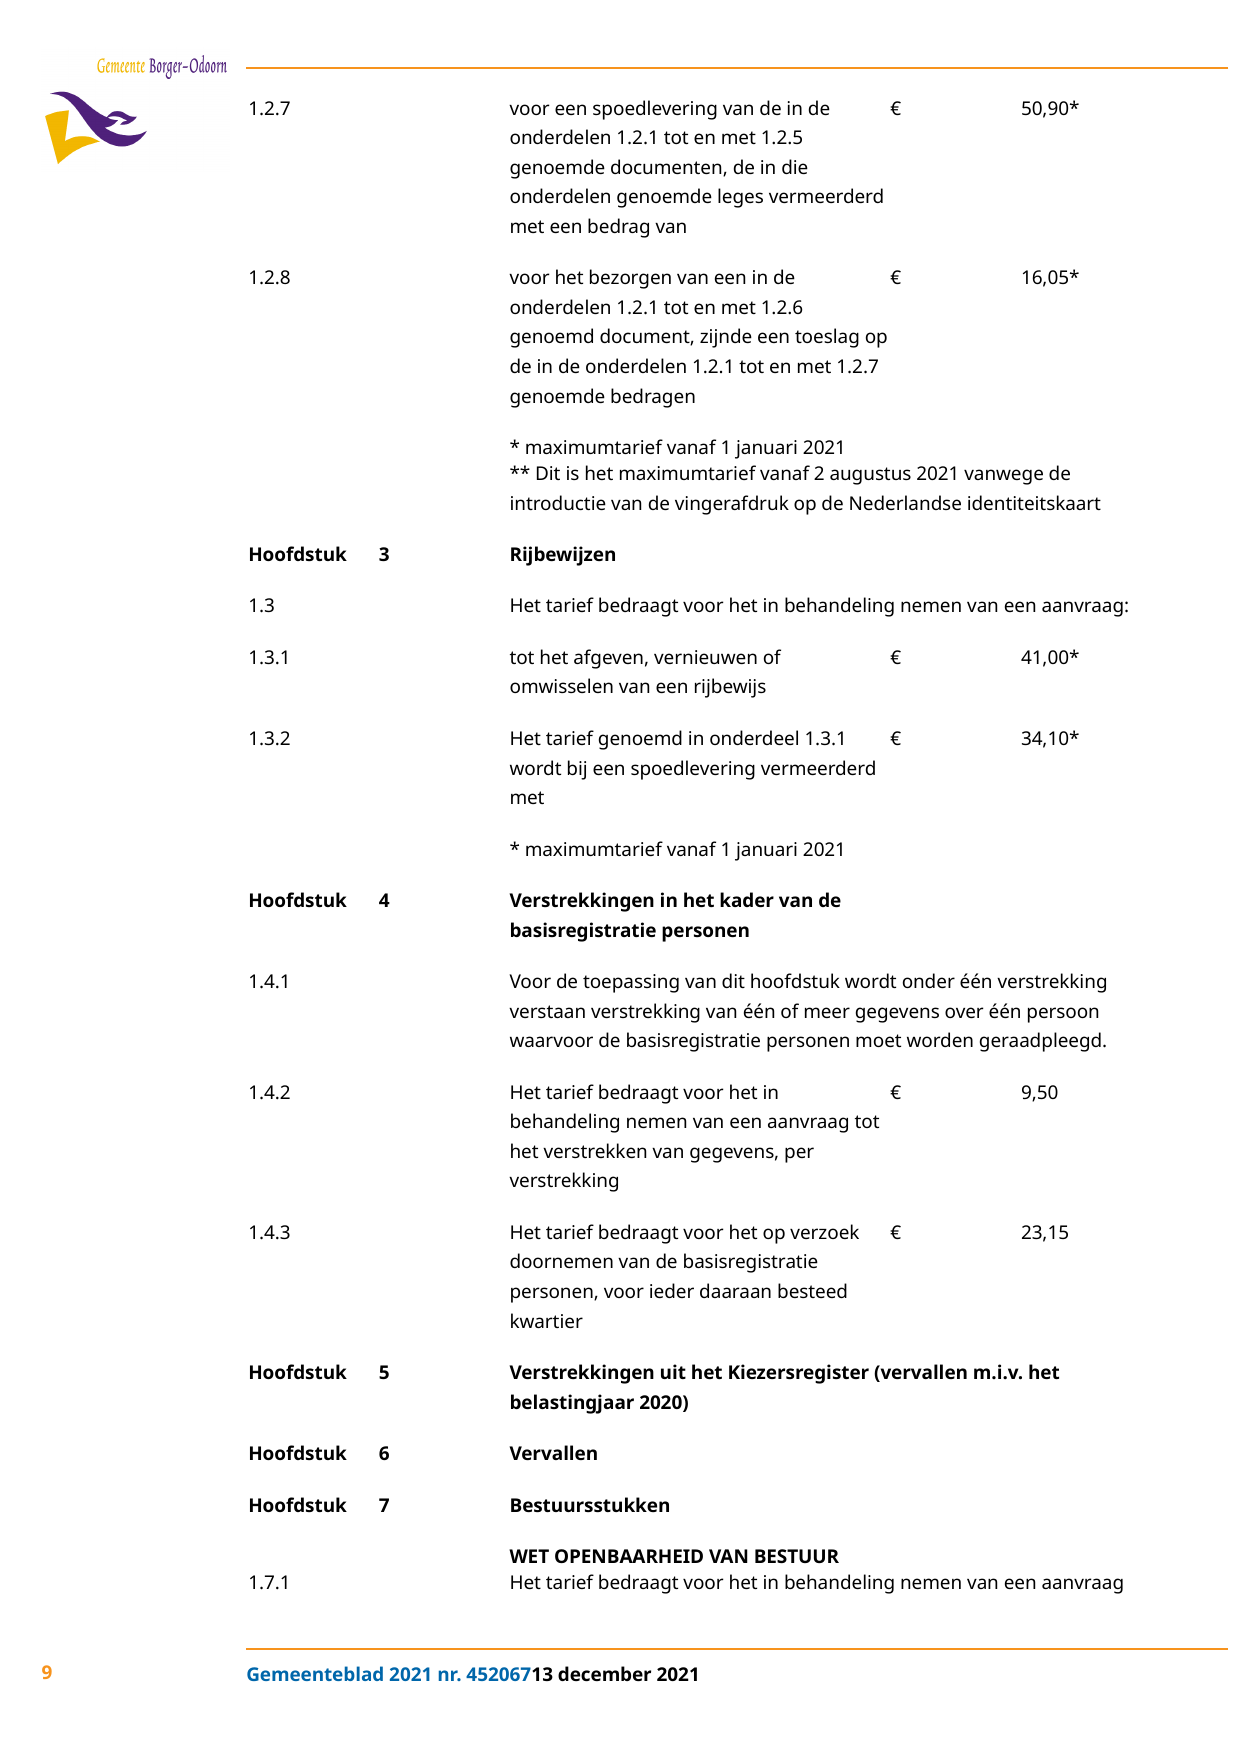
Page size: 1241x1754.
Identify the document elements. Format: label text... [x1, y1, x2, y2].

table_cell 1.4.2 [248, 1079, 379, 1193]
table_cell [248, 1518, 379, 1543]
table_cell [379, 836, 509, 861]
table_cell [890, 434, 1021, 460]
table_cell Hoofdstuk [248, 1359, 379, 1414]
table_cell [890, 515, 1021, 541]
table_cell [1021, 1193, 1152, 1219]
table_cell € [890, 265, 1021, 409]
table_cell Hoofdstuk [248, 1440, 379, 1466]
table_cell [248, 460, 379, 515]
table_cell [509, 239, 890, 264]
table_cell [890, 239, 1021, 264]
table_cell [379, 1415, 509, 1440]
table_cell [248, 618, 379, 644]
table_cell [248, 699, 379, 725]
table_cell [890, 1415, 1021, 1440]
table_cell [248, 861, 379, 887]
table_cell 50,90* [1021, 95, 1152, 239]
table_cell [890, 699, 1021, 725]
table_cell voor het bezorgen van een in de onderdelen 1.2.1 tot en met 1.2.6 genoemd document, zijnde een toeslag op de in de onderdelen 1.2.1 tot en met 1.2.7 genoemde bedragen [509, 265, 890, 409]
table_cell [379, 1334, 509, 1359]
table_cell [890, 541, 1021, 567]
table_cell [248, 567, 379, 593]
table_cell [379, 1466, 509, 1492]
table_cell [1021, 836, 1152, 861]
table_cell Verstrekkingen in het kader van de basisregistratie personen [509, 887, 890, 942]
table_cell [248, 1193, 379, 1219]
table_cell [509, 943, 890, 968]
table_cell Het tarief bedraagt voor het in behandeling nemen van een aanvraag [509, 1569, 1152, 1595]
table_cell [248, 1334, 379, 1359]
table_cell [248, 943, 379, 968]
table_cell [1021, 1466, 1152, 1492]
table_cell 3 [379, 541, 509, 567]
table_cell € [890, 1219, 1021, 1333]
table_cell [248, 1543, 379, 1569]
table_cell [379, 1569, 509, 1595]
table_cell [890, 618, 1021, 644]
table_cell 23,15 [1021, 1219, 1152, 1333]
table_cell [1021, 1518, 1152, 1543]
table_cell [890, 1518, 1021, 1543]
table_cell [890, 836, 1021, 861]
table_cell [379, 644, 509, 699]
table_cell [509, 1053, 890, 1079]
table_cell Het tarief bedraagt voor het in behandeling nemen van een aanvraag: [509, 593, 1152, 618]
table_cell 1.4.1 [248, 968, 379, 1053]
table_cell [1021, 887, 1152, 942]
table_cell € [890, 725, 1021, 810]
table_cell 7 [379, 1492, 509, 1517]
table_cell 4 [379, 887, 509, 942]
table_cell [379, 1219, 509, 1333]
table_cell [379, 460, 509, 515]
table_cell [509, 409, 890, 434]
table_cell [890, 887, 1021, 942]
table_cell [379, 725, 509, 810]
table_cell [890, 567, 1021, 593]
table_cell [248, 1053, 379, 1079]
table_cell [890, 1466, 1021, 1492]
table_cell 1.7.1 [248, 1569, 379, 1595]
table_cell Rijbewijzen [509, 541, 890, 567]
table_cell [379, 434, 509, 460]
table_cell [1021, 810, 1152, 836]
table_cell Bestuursstukken [509, 1492, 890, 1517]
table_cell [248, 1415, 379, 1440]
table_cell [890, 943, 1021, 968]
table_cell [248, 239, 379, 264]
table_cell [509, 699, 890, 725]
table_cell [1021, 567, 1152, 593]
table_cell [1021, 1053, 1152, 1079]
table_cell [379, 1053, 509, 1079]
table_cell € [890, 1079, 1021, 1193]
table_cell [379, 567, 509, 593]
table_cell [1021, 618, 1152, 644]
table_cell [509, 1466, 890, 1492]
table_cell [248, 434, 379, 460]
table_cell 1.3.1 [248, 644, 379, 699]
table_cell [1021, 1415, 1152, 1440]
table_cell Hoofdstuk [248, 887, 379, 942]
table_cell 1.2.7 [248, 95, 379, 239]
table_cell 6 [379, 1440, 509, 1466]
picture [41, 47, 231, 172]
table_cell [379, 593, 509, 618]
table_cell 9,50 [1021, 1079, 1152, 1193]
table_cell [1021, 1543, 1152, 1569]
table_cell [379, 95, 509, 239]
table_cell * maximumtarief vanaf 1 januari 2021 [509, 836, 890, 861]
table_cell [379, 618, 509, 644]
table_cell [1021, 515, 1152, 541]
table_cell [379, 265, 509, 409]
table_cell [379, 1518, 509, 1543]
table_cell [379, 515, 509, 541]
table_cell [379, 699, 509, 725]
table_cell € [890, 644, 1021, 699]
table_cell [890, 409, 1021, 434]
table_cell [509, 515, 890, 541]
table_cell Verstrekkingen uit het Kiezersregister (vervallen m.i.v. het belastingjaar 2020) [509, 1359, 1152, 1414]
table_cell [1021, 409, 1152, 434]
table_cell 1.2.8 [248, 265, 379, 409]
table_cell [890, 861, 1021, 887]
table_cell Het tarief bedraagt voor het op verzoek doornemen van de basisregistratie personen, voor ieder daaraan besteed kwartier [509, 1219, 890, 1333]
table_cell [509, 861, 890, 887]
table_cell Het tarief genoemd in onderdeel 1.3.1 wordt bij een spoedlevering vermeerderd met [509, 725, 890, 810]
table_cell Hoofdstuk [248, 1492, 379, 1517]
table_cell [1021, 1492, 1152, 1517]
table_cell 1.3.2 [248, 725, 379, 810]
table_cell [1021, 239, 1152, 264]
table_cell [509, 1193, 890, 1219]
table_cell [890, 810, 1021, 836]
table_cell [379, 1079, 509, 1193]
table_cell [379, 239, 509, 264]
table_cell [379, 1543, 509, 1569]
table_cell 34,10* [1021, 725, 1152, 810]
table_cell [509, 618, 890, 644]
table_cell [890, 1053, 1021, 1079]
table_cell € [890, 95, 1021, 239]
table_cell [379, 810, 509, 836]
table_cell Hoofdstuk [248, 541, 379, 567]
table_cell [890, 1440, 1021, 1466]
table_cell [248, 409, 379, 434]
table_cell 41,00* [1021, 644, 1152, 699]
table_cell [379, 409, 509, 434]
table_cell [248, 836, 379, 861]
table_cell ** Dit is het maximumtarief vanaf 2 augustus 2021 vanwege de introductie van de vingerafdruk op de Nederlandse identiteitskaart [509, 460, 1152, 515]
table_cell [379, 861, 509, 887]
table_cell [379, 1193, 509, 1219]
table_cell [509, 1334, 890, 1359]
table_cell * maximumtarief vanaf 1 januari 2021 [509, 434, 890, 460]
table_cell [890, 1492, 1021, 1517]
table_cell 1.4.3 [248, 1219, 379, 1333]
table_cell [379, 968, 509, 1053]
table_cell [890, 1334, 1021, 1359]
table_cell [1021, 541, 1152, 567]
table_cell [1021, 1334, 1152, 1359]
table_cell [248, 1466, 379, 1492]
table_cell 1.3 [248, 593, 379, 618]
table_cell [1021, 434, 1152, 460]
table_cell [509, 810, 890, 836]
table_cell [379, 943, 509, 968]
table_cell tot het afgeven, vernieuwen of omwisselen van een rijbewijs [509, 644, 890, 699]
table_cell [890, 1193, 1021, 1219]
table_cell [1021, 943, 1152, 968]
table_cell Voor de toepassing van dit hoofdstuk wordt onder één verstrekking verstaan verstrekking van één of meer gegevens over één persoon waarvoor de basisregistratie personen moet worden geraadpleegd. [509, 968, 1152, 1053]
table_cell [248, 515, 379, 541]
table_cell [509, 1518, 890, 1543]
table_cell [509, 567, 890, 593]
table_cell [1021, 699, 1152, 725]
table_cell Het tarief bedraagt voor het in behandeling nemen van een aanvraag tot het verstrekken van gegevens, per verstrekking [509, 1079, 890, 1193]
table_cell [1021, 1440, 1152, 1466]
table_cell [890, 1543, 1021, 1569]
table_cell 5 [379, 1359, 509, 1414]
table_cell voor een spoedlevering van de in de onderdelen 1.2.1 tot en met 1.2.5 genoemde documenten, de in die onderdelen genoemde leges vermeerderd met een bedrag van [509, 95, 890, 239]
table_cell 16,05* [1021, 265, 1152, 409]
table_cell [248, 810, 379, 836]
table_cell Vervallen [509, 1440, 890, 1466]
table_cell WET OPENBAARHEID VAN BESTUUR [509, 1543, 890, 1569]
table_cell [1021, 861, 1152, 887]
table_cell [509, 1415, 890, 1440]
